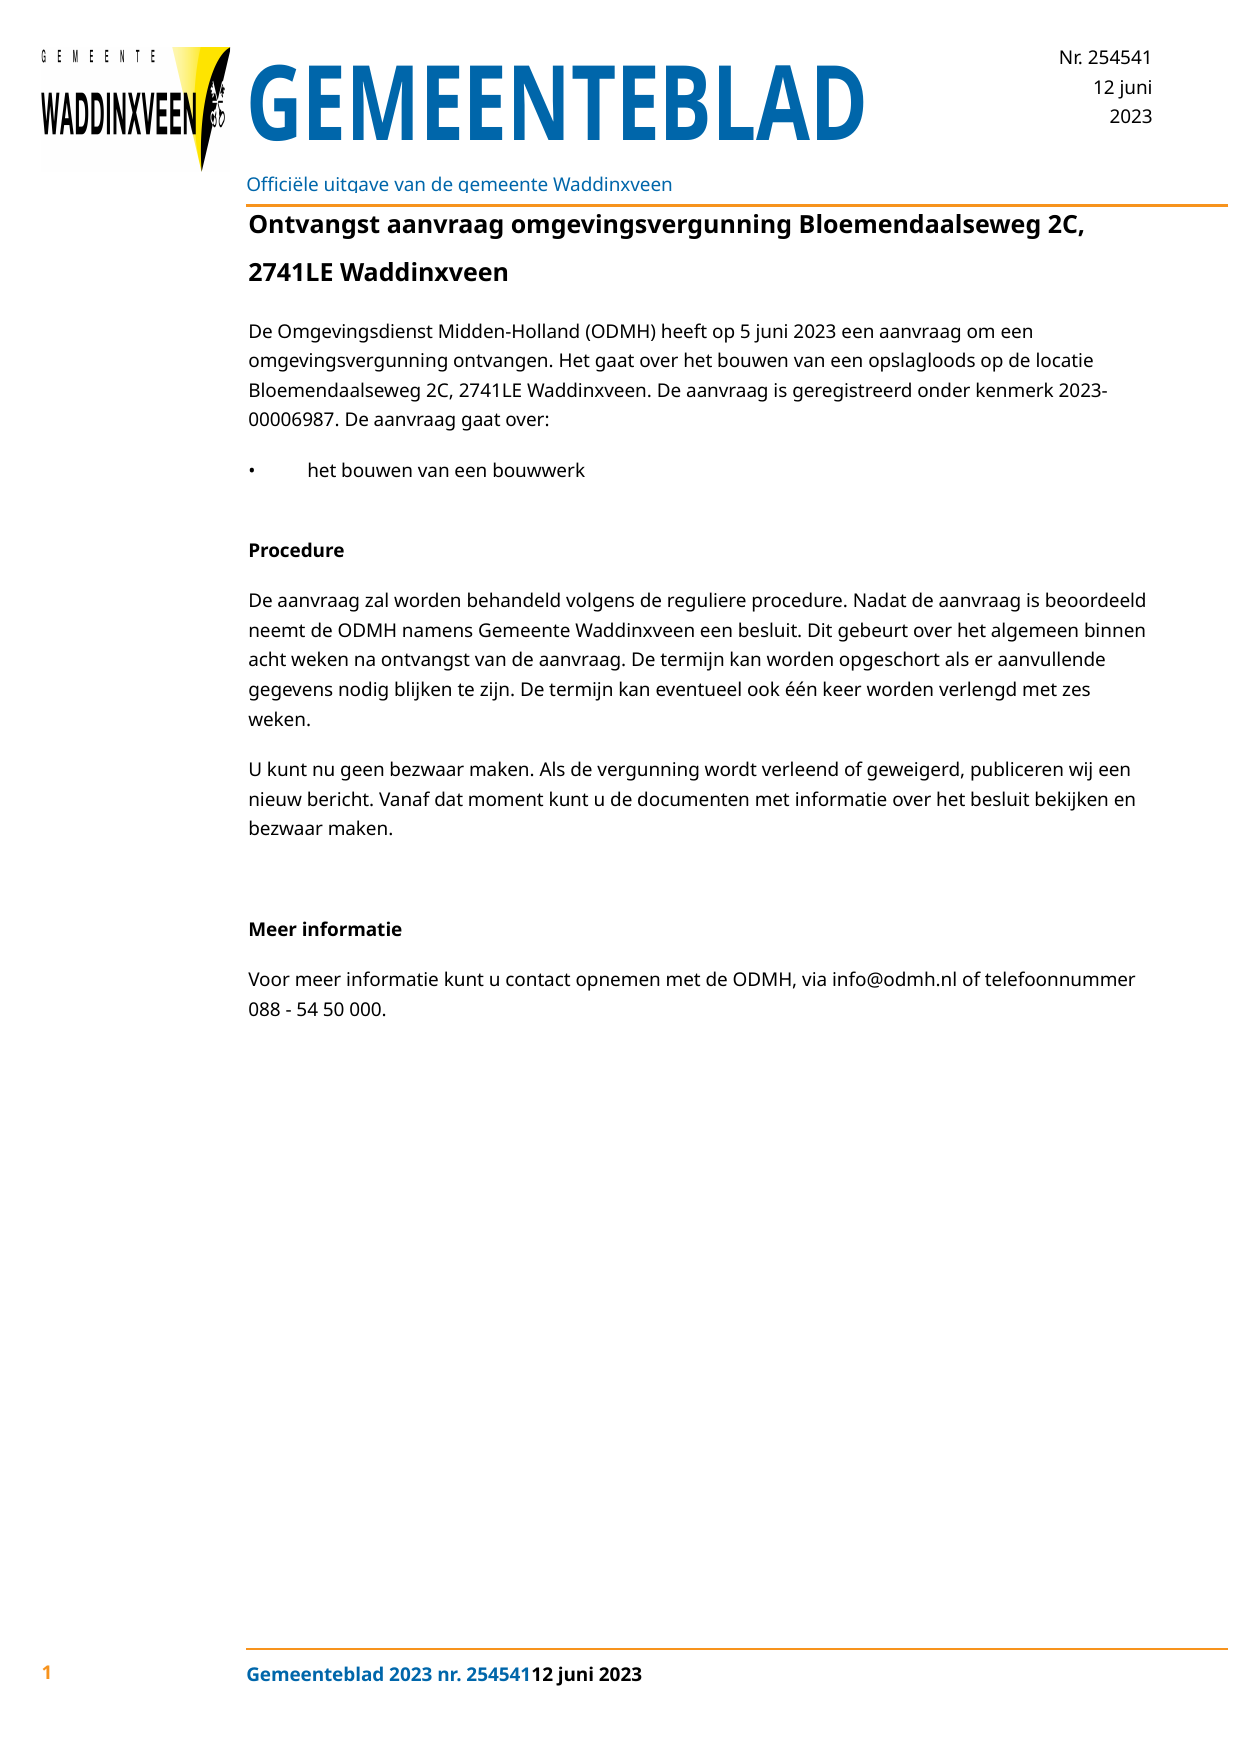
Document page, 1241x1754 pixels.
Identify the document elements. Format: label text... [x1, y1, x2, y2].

text De Omgevingsdienst Midden-Holland (ODMH) heeft op 5 juni 2023 een aanvraag om een omgevingsvergunning ontvangen. Het gaat over het bouwen van een opslagloods op de locatie Bloemendaalseweg 2C, 2741LE Waddinxveen. De aanvraag is geregistreerd onder kenmerk 2023-00006987. De aanvraag gaat over: [248, 318, 1152, 432]
text Procedure [248, 537, 1152, 563]
text De aanvraag zal worden behandeld volgens de reguliere procedure. Nadat de aanvraag is beoordeeld neemt de ODMH namens Gemeente Waddinxveen een besluit. Dit gebeurt over het algemeen binnen acht weken na ontvangst van de aanvraag. De termijn kan worden opgeschort als er aanvullende gegevens nodig blijken te zijn. De termijn kan eventueel ook één keer worden verlengd met zes weken. [248, 587, 1152, 732]
text Meer informatie [248, 916, 1152, 942]
text U kunt nu geen bezwaar maken. Als de vergunning wordt verleend of geweigerd, publiceren wij een nieuw bericht. Vanaf dat moment kunt u de documenten met informatie over het besluit bekijken en bezwaar maken. [248, 756, 1152, 841]
list het bouwen van een bouwwerk [248, 457, 1152, 483]
text Voor meer informatie kunt u contact opnemen met de ODMH, via info@odmh.nl of telefoonnummer 088 - 54 50 000. [248, 967, 1152, 1022]
text Ontvangst aanvraag omgevingsvergunning Bloemendaalseweg 2C, 2741LE Waddinxveen [248, 207, 1152, 288]
picture [41, 47, 231, 172]
